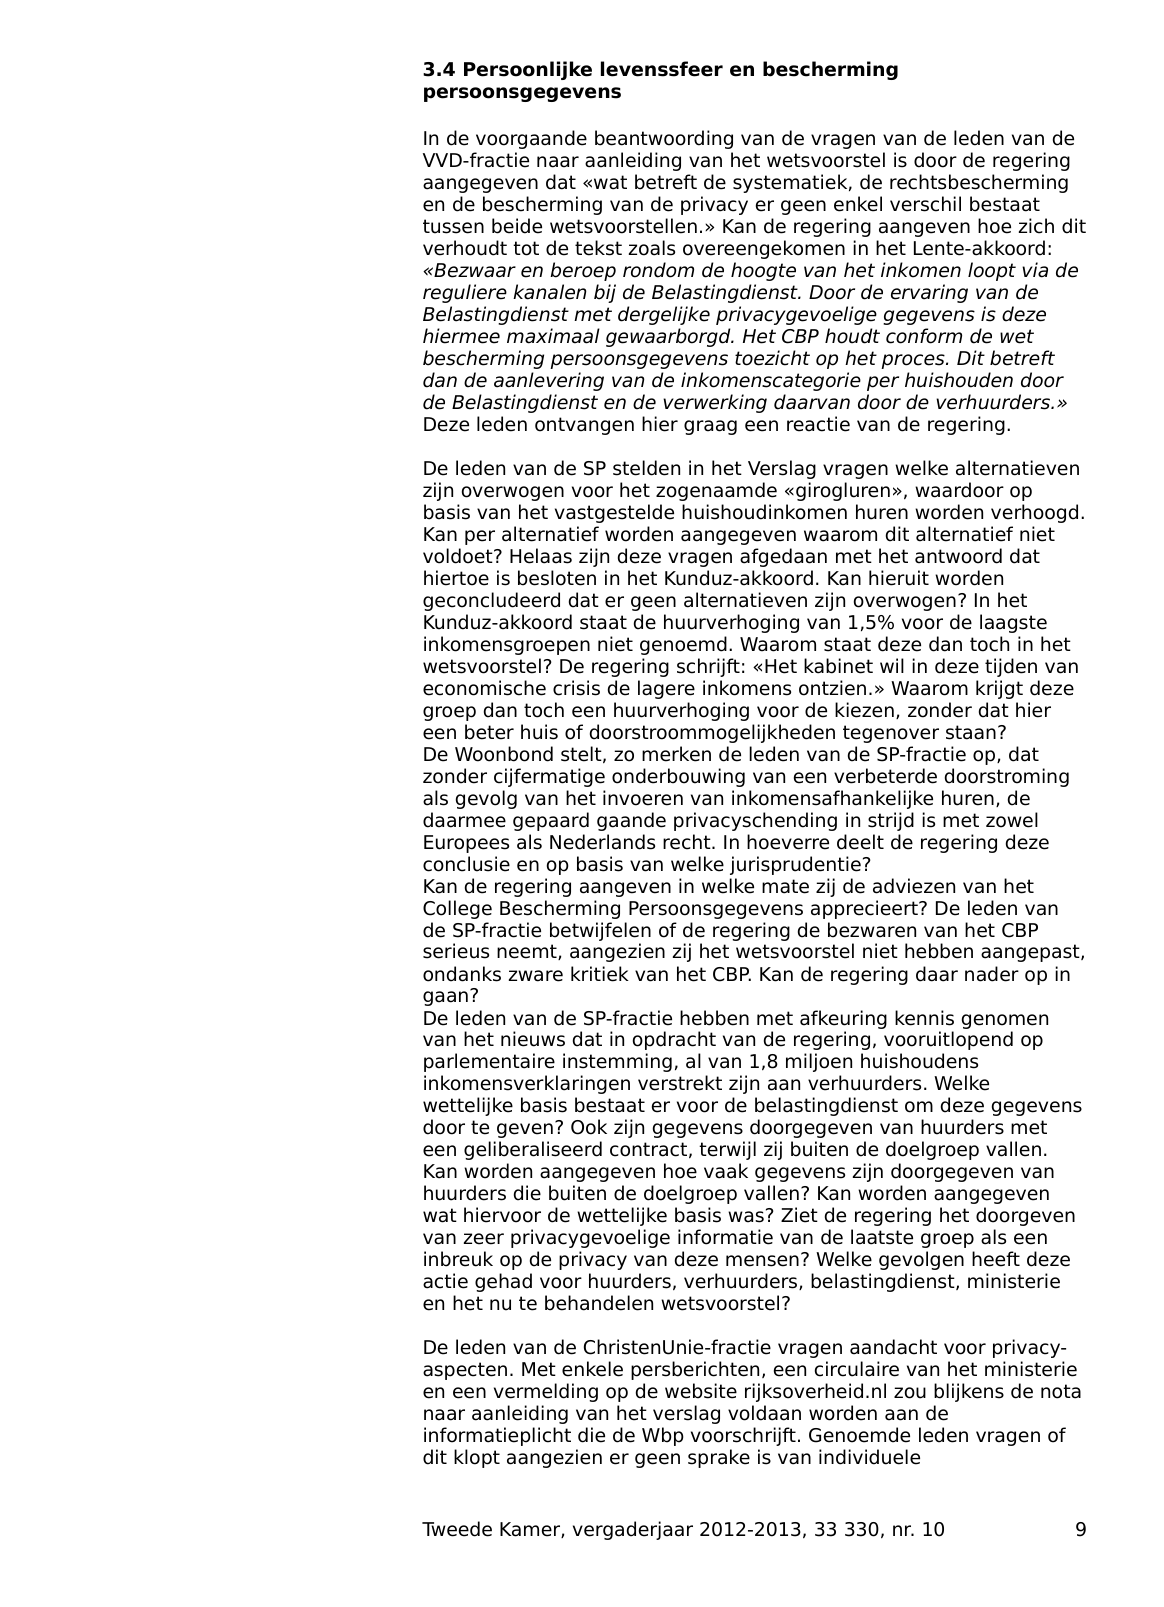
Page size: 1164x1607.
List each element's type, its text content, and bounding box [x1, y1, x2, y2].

text In de voorgaande beantwoording van de vragen van de leden van de VVD-fractie naar aanleiding van het wetsvoorstel is door de regering aangegeven dat «wat betreft de systematiek, de rechtsbescherming en de bescherming van de privacy er geen enkel verschil bestaat tussen beide wetsvoorstellen.» Kan de regering aangeven hoe zich dit verhoudt tot de tekst zoals overeengekomen in het Lente-akkoord: [422, 128, 1087, 260]
text Kan de regering aangeven in welke mate zij de adviezen van het College Bescherming Persoonsgegevens apprecieert? De leden van de SP-fractie betwijfelen of de regering de bezwaren van het CBP serieus neemt, aangezien zij het wetsvoorstel niet hebben aangepast, ondanks zware kritiek van het CBP. Kan de regering daar nader op in gaan? [422, 876, 1087, 1007]
text De Woonbond stelt, zo merken de leden van de SP-fractie op, dat zonder cijfermatige onderbouwing van een verbeterde doorstroming als gevolg van het invoeren van inkomensafhankelijke huren, de daarmee gepaard gaande privacyschending in strijd is met zowel Europees als Nederlands recht. In hoeverre deelt de regering deze conclusie en op basis van welke jurisprudentie? [422, 744, 1087, 876]
text «Bezwaar en beroep rondom de hoogte van het inkomen loopt via de reguliere kanalen bij de Belastingdienst. Door de ervaring van de Belastingdienst met dergelijke privacygevoelige gegevens is deze hiermee maximaal gewaarborgd. Het CBP houdt conform de wet bescherming persoonsgegevens toezicht op het proces. Dit betreft dan de aanlevering van de inkomenscategorie per huishouden door de Belastingdienst en de verwerking daarvan door de verhuurders.» [422, 260, 1087, 414]
subtitle 3.4 Persoonlijke levenssfeer en bescherming persoonsgegevens [422, 59, 1087, 103]
text Deze leden ontvangen hier graag een reactie van de regering. [422, 414, 1087, 436]
text De leden van de SP-fractie hebben met afkeuring kennis genomen van het nieuws dat in opdracht van de regering, vooruitlopend op parlementaire instemming, al van 1,8 miljoen huishoudens inkomensverklaringen verstrekt zijn aan verhuurders. Welke wettelijke basis bestaat er voor de belastingdienst om deze gegevens door te geven? Ook zijn gegevens doorgegeven van huurders met een geliberaliseerd contract, terwijl zij buiten de doelgroep vallen. Kan worden aangegeven hoe vaak gegevens zijn doorgegeven van huurders die buiten de doelgroep vallen? Kan worden aangegeven wat hiervoor de wettelijke basis was? Ziet de regering het doorgeven van zeer privacygevoelige informatie van de laatste groep als een inbreuk op de privacy van deze mensen? Welke gevolgen heeft deze actie gehad voor huurders, verhuurders, belastingdienst, ministerie en het nu te behandelen wetsvoorstel? [422, 1007, 1087, 1315]
text De leden van de ChristenUnie-fractie vragen aandacht voor privacy-aspecten. Met enkele persberichten, een circulaire van het ministerie en een vermelding op de website rijksoverheid.nl zou blijkens de nota naar aanleiding van het verslag voldaan worden aan de informatieplicht die de Wbp voorschrijft. Genoemde leden vragen of dit klopt aangezien er geen sprake is van individuele [422, 1337, 1087, 1469]
text De leden van de SP stelden in het Verslag vragen welke alternatieven zijn overwogen voor het zogenaamde «girogluren», waardoor op basis van het vastgestelde huishoudinkomen huren worden verhoogd. Kan per alternatief worden aangegeven waarom dit alternatief niet voldoet? Helaas zijn deze vragen afgedaan met het antwoord dat hiertoe is besloten in het Kunduz-akkoord. Kan hieruit worden geconcludeerd dat er geen alternatieven zijn overwogen? In het Kunduz-akkoord staat de huurverhoging van 1,5% voor de laagste inkomensgroepen niet genoemd. Waarom staat deze dan toch in het wetsvoorstel? De regering schrijft: «Het kabinet wil in deze tijden van economische crisis de lagere inkomens ontzien.» Waarom krijgt deze groep dan toch een huurverhoging voor de kiezen, zonder dat hier een beter huis of doorstroommogelijkheden tegenover staan? [422, 458, 1087, 744]
